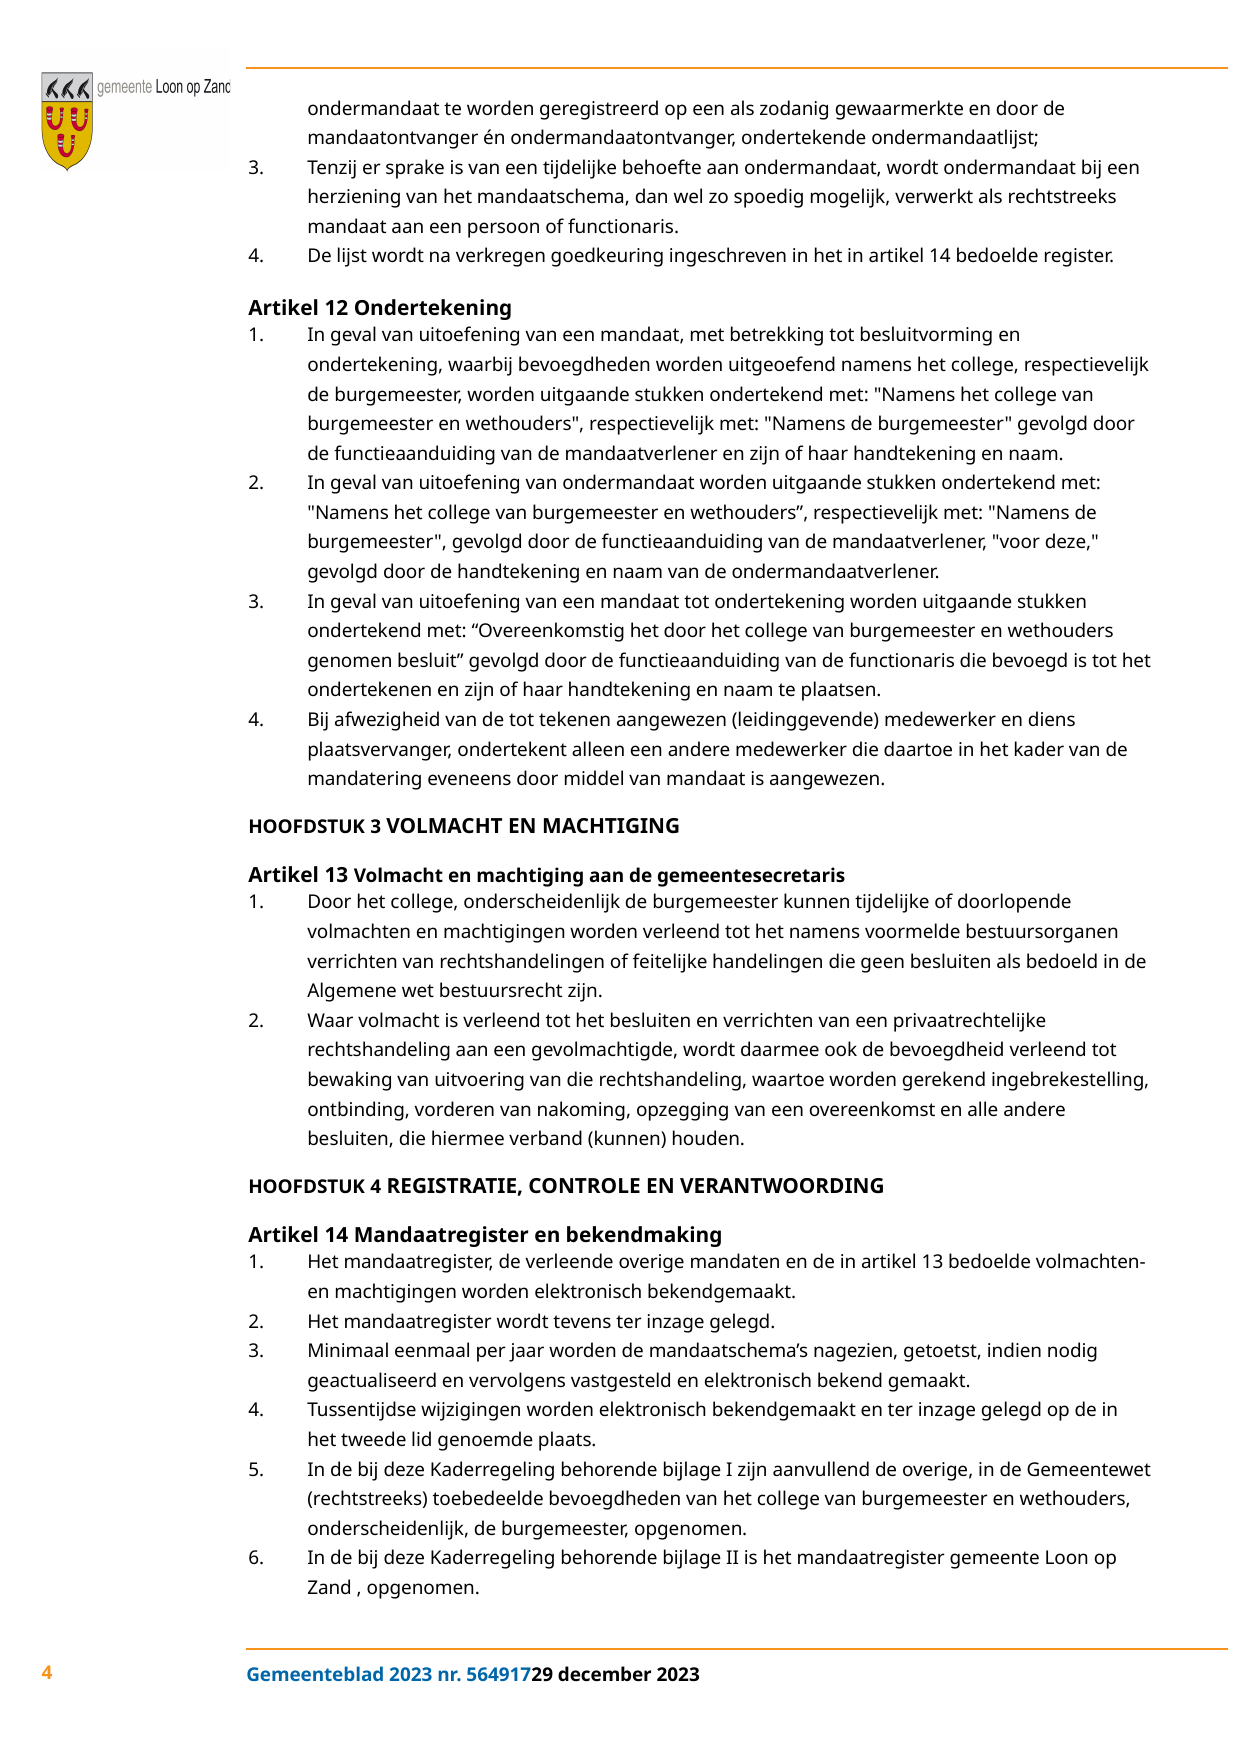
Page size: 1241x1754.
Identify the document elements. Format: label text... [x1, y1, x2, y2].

list Bij afwezigheid van de tot tekenen aangewezen (leidinggevende) medewerker en diens plaatsvervanger, ondertekent alleen een andere medewerker die daartoe in het kader van de mandatering eveneens door middel van mandaat is aangewezen. [248, 706, 1152, 791]
list Het mandaatregister, de verleende overige mandaten en de in artikel 13 bedoelde volmachten- en machtigingen worden elektronisch bekendgemaakt. [248, 1249, 1152, 1304]
text Artikel 13 Volmacht en machtiging aan de gemeentesecretaris [248, 860, 1152, 889]
list Door het college, onderscheidenlijk de burgemeester kunnen tijdelijke of doorlopende volmachten en machtigingen worden verleend tot het namens voormelde bestuursorganen verrichten van rechtshandelingen of feitelijke handelingen die geen besluiten als bedoeld in de Algemene wet bestuursrecht zijn. [248, 889, 1152, 1003]
list Waar volmacht is verleend tot het besluiten en verrichten van een privaatrechtelijke rechtshandeling aan een gevolmachtigde, wordt daarmee ook de bevoegdheid verleend tot bewaking van uitvoering van die rechtshandeling, waartoe worden gerekend ingebrekestelling, ontbinding, vorderen van nakoming, opzegging van een overeenkomst en alle andere besluiten, die hiermee verband (kunnen) houden. [248, 1007, 1152, 1151]
picture [41, 47, 231, 172]
list In de bij deze Kaderregeling behorende bijlage I zijn aanvullend de overige, in de Gemeentewet (rechtstreeks) toebedeelde bevoegdheden van het college van burgemeester en wethouders, onderscheidenlijk, de burgemeester, opgenomen. [248, 1456, 1152, 1541]
text Artikel 14 Mandaatregister en bekendmaking [248, 1220, 1152, 1249]
list In geval van uitoefening van een mandaat, met betrekking tot besluitvorming en ondertekening, waarbij bevoegdheden worden uitgeoefend namens het college, respectievelijk de burgemeester, worden uitgaande stukken ondertekend met: "Namens het college van burgemeester en wethouders", respectievelijk met: "Namens de burgemeester" gevolgd door de functieaanduiding van de mandaatverlener en zijn of haar handtekening en naam. [248, 322, 1152, 466]
text HOOFDSTUK 4 REGISTRATIE, CONTROLE EN VERANTWOORDING [248, 1171, 1152, 1199]
text Artikel 12 Ondertekening [248, 293, 1152, 322]
list In de bij deze Kaderregeling behorende bijlage II is het mandaatregister gemeente Loon op Zand , opgenomen. [248, 1544, 1152, 1600]
list Minimaal eenmaal per jaar worden de mandaatschema’s nagezien, getoetst, indien nodig geactualiseerd en vervolgens vastgesteld en elektronisch bekend gemaakt. [248, 1337, 1152, 1393]
list Tenzij er sprake is van een tijdelijke behoefte aan ondermandaat, wordt ondermandaat bij een herziening van het mandaatschema, dan wel zo spoedig mogelijk, verwerkt als rechtstreeks mandaat aan een persoon of functionaris. [248, 154, 1152, 239]
list Het mandaatregister wordt tevens ter inzage gelegd. [248, 1308, 1152, 1333]
list In geval van uitoefening van ondermandaat worden uitgaande stukken ondertekend met: "Namens het college van burgemeester en wethouders”, respectievelijk met: "Namens de burgemeester", gevolgd door de functieaanduiding van de mandaatverlener, "voor deze," gevolgd door de handtekening en naam van de ondermandaatverlener. [248, 469, 1152, 584]
list ondermandaat te worden geregistreerd op een als zodanig gewaarmerkte en door de mandaatontvanger én ondermandaatontvanger, ondertekende ondermandaatlijst; [248, 95, 1152, 150]
list Tussentijdse wijzigingen worden elektronisch bekendgemaakt en ter inzage gelegd op de in het tweede lid genoemde plaats. [248, 1397, 1152, 1452]
text HOOFDSTUK 3 VOLMACHT EN MACHTIGING [248, 811, 1152, 839]
list In geval van uitoefening van een mandaat tot ondertekening worden uitgaande stukken ondertekend met: “Overeenkomstig het door het college van burgemeester en wethouders genomen besluit” gevolgd door de functieaanduiding van de functionaris die bevoegd is tot het ondertekenen en zijn of haar handtekening en naam te plaatsen. [248, 588, 1152, 702]
list De lijst wordt na verkregen goedkeuring ingeschreven in het in artikel 14 bedoelde register. [248, 243, 1152, 268]
